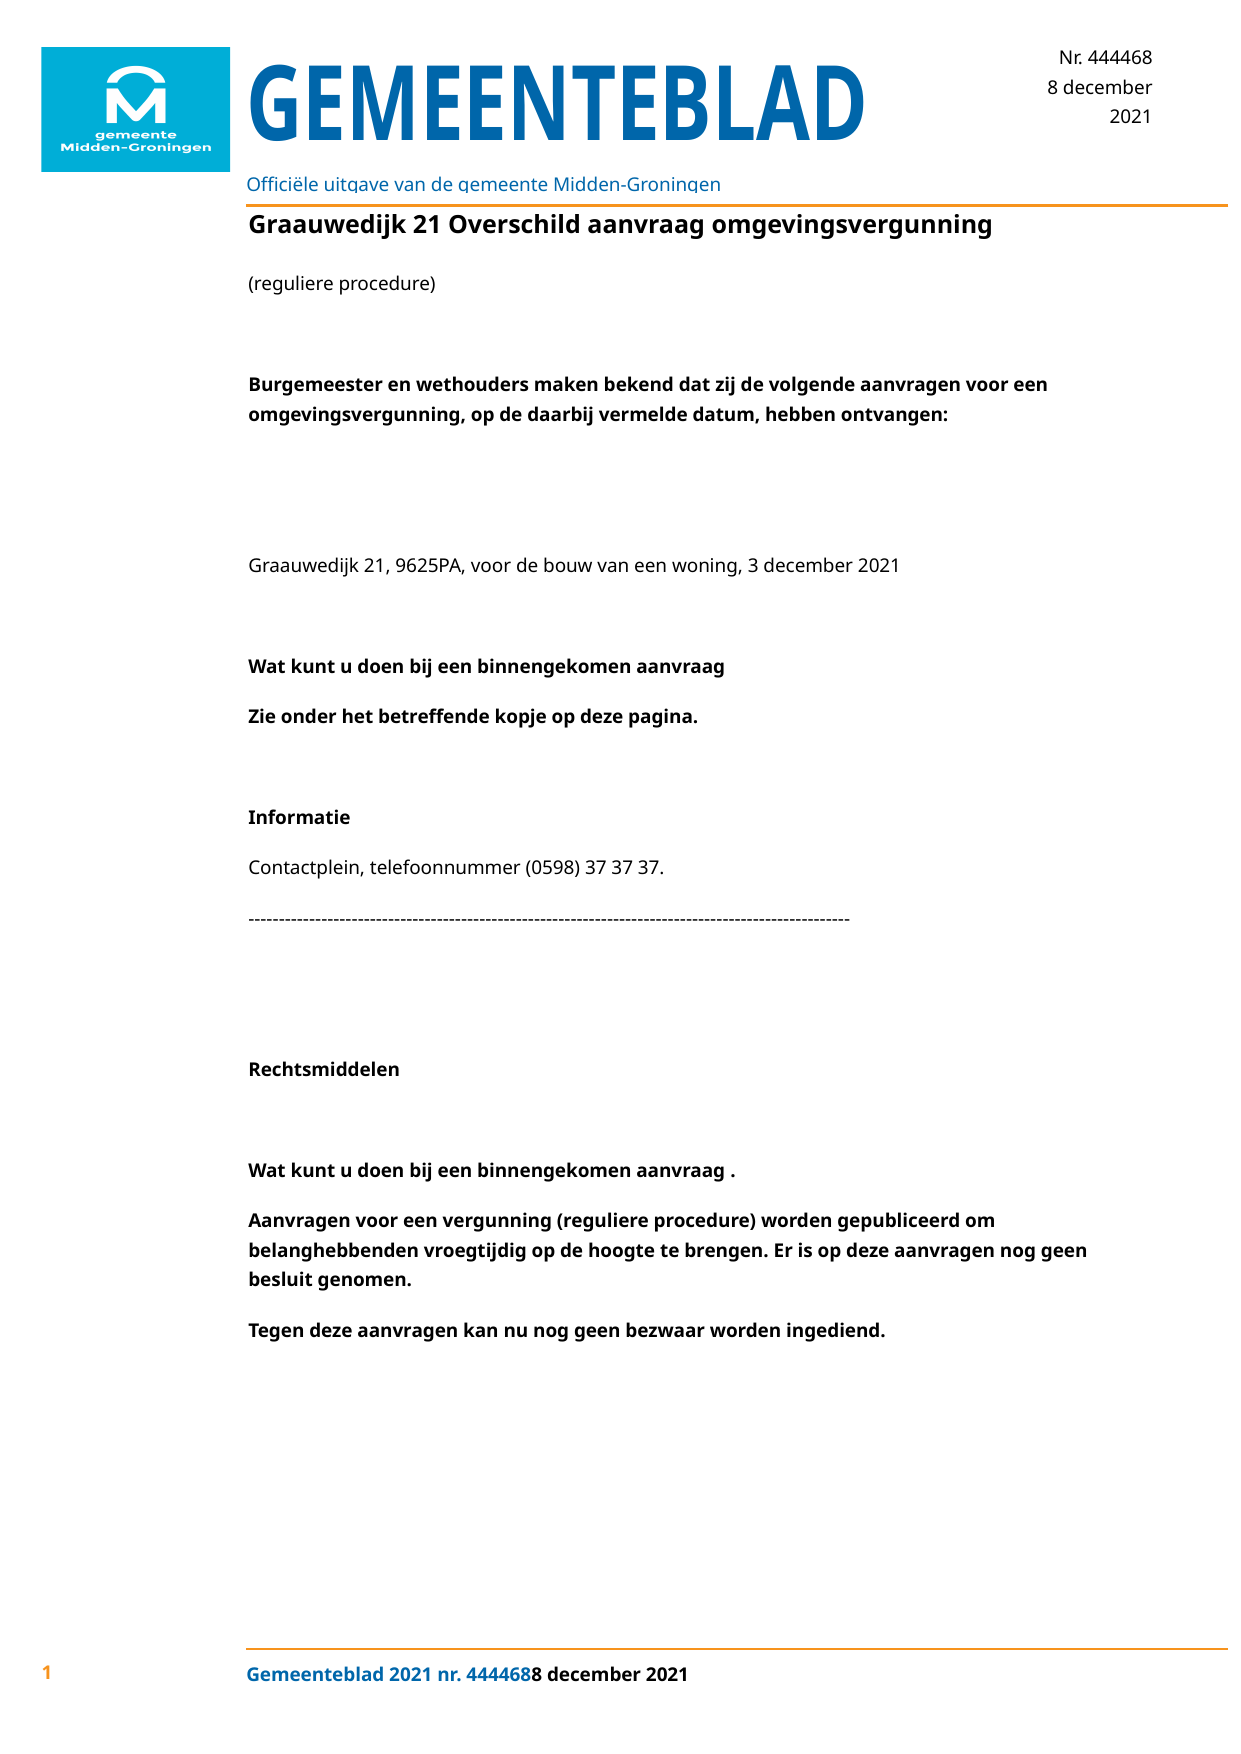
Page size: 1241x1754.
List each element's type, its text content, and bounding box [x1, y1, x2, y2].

text Rechtsmiddelen [248, 1056, 1152, 1082]
text Graauwedijk 21 Overschild aanvraag omgevingsvergunning [248, 207, 1152, 241]
text Graauwedijk 21, 9625PA, voor de bouw van een woning, 3 december 2021 [248, 552, 1152, 578]
picture [184, 146, 190, 153]
text Informatie [248, 804, 1152, 830]
picture [107, 89, 165, 122]
text Wat kunt u doen bij een binnengekomen aanvraag . [248, 1157, 1152, 1183]
text (reguliere procedure) [248, 270, 1152, 296]
picture [108, 66, 164, 82]
text Aanvragen voor een vergunning (reguliere procedure) worden gepubliceerd om belanghebbenden vroegtijdig op de hoogte te brengen. Er is op deze aanvragen nog geen besluit genomen. [248, 1207, 1152, 1292]
text Burgemeester en wethouders maken bekend dat zij de volgende aanvragen voor een omgevingsvergunning, op de daarbij vermelde datum, hebben ontvangen: [248, 371, 1152, 426]
text Zie onder het betreffende kopje op deze pagina. [248, 703, 1152, 729]
text Wat kunt u doen bij een binnengekomen aanvraag [248, 653, 1152, 678]
text --------------------------------------------------------------------------------------------------- [248, 905, 1152, 931]
text Tegen deze aanvragen kan nu nog geen bezwaar worden ingediend. [248, 1317, 1152, 1343]
text Contactplein, telefoonnummer (0598) 37 37 37. [248, 854, 1152, 880]
